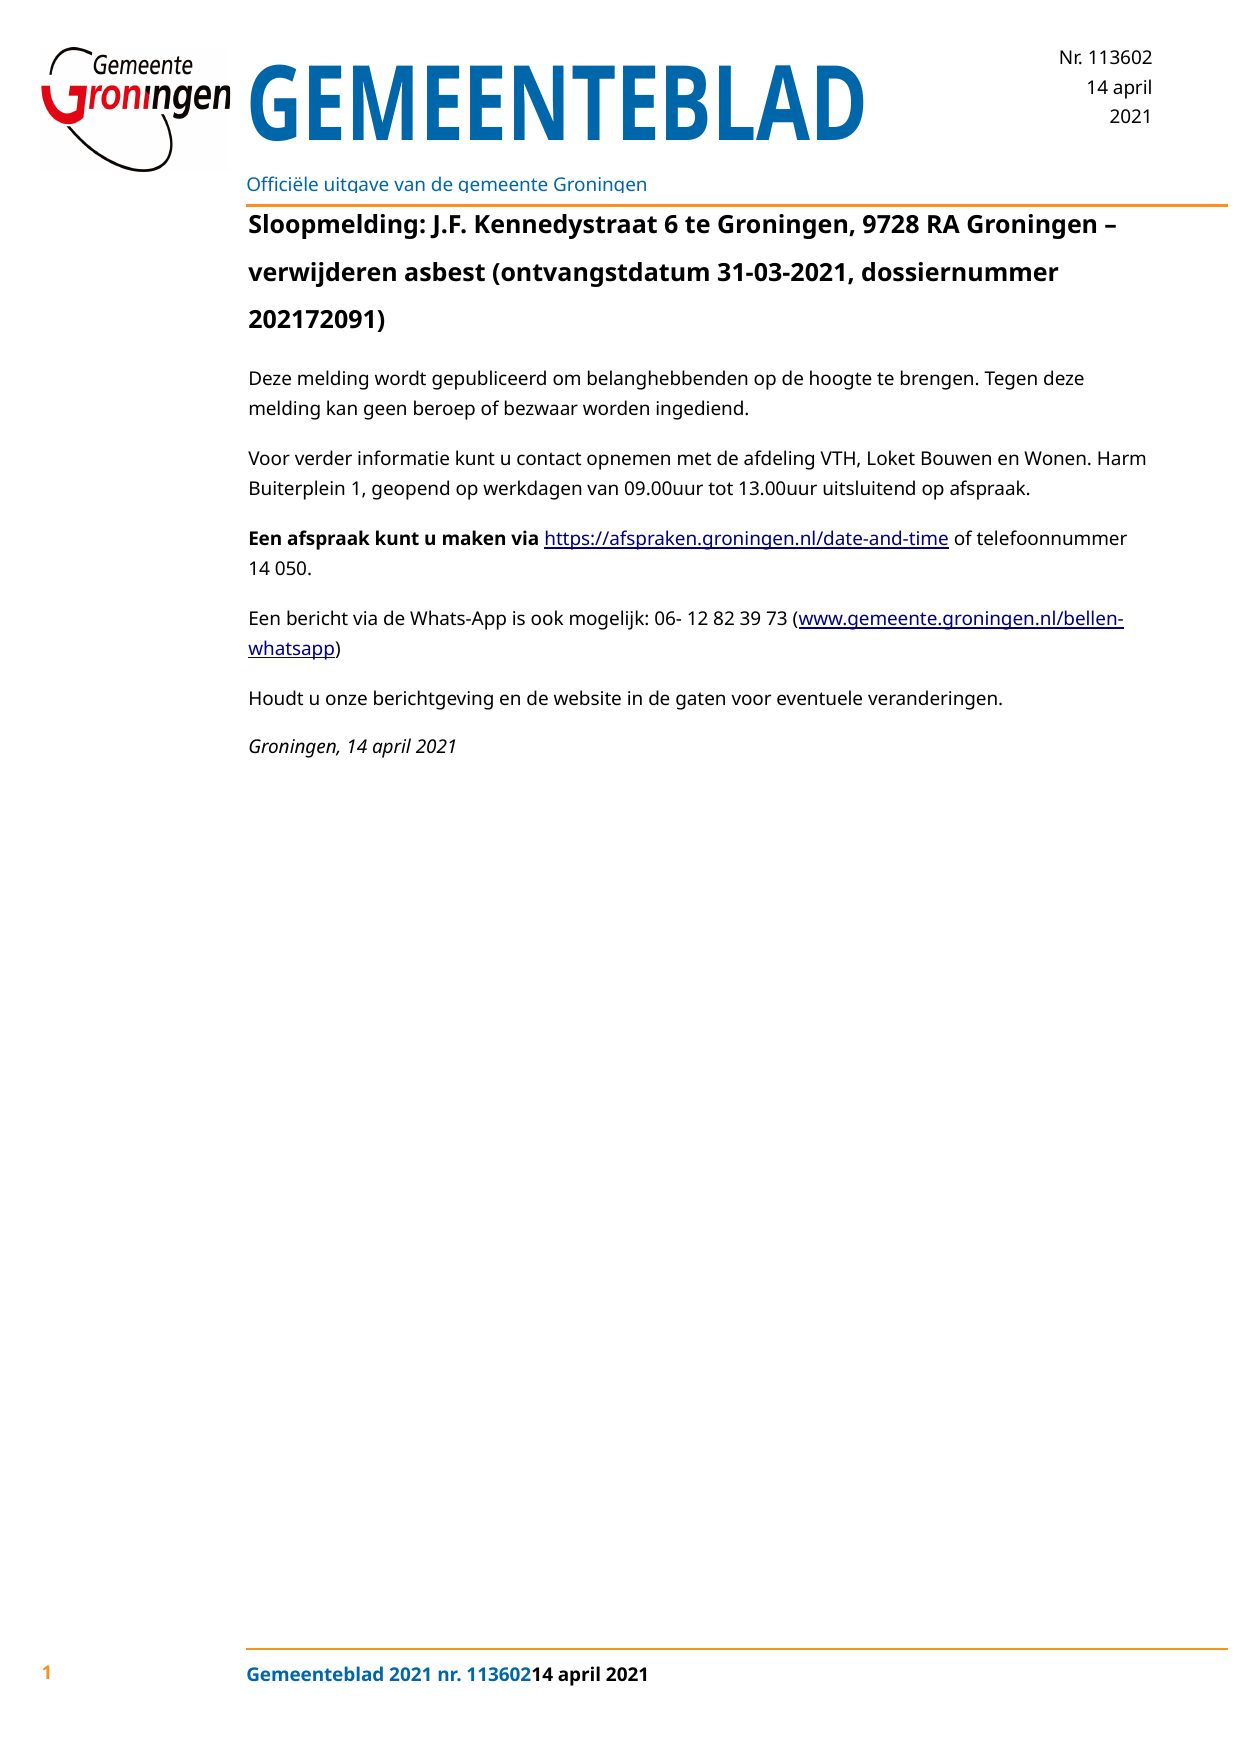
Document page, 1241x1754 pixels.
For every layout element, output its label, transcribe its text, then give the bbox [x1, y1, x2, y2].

text Een bericht via de Whats-App is ook mogelijk: 06- 12 82 39 73 (www.gemeente.groningen.nl/bellen-whatsapp) [248, 606, 1152, 661]
text Voor verder informatie kunt u contact opnemen met de afdeling VTH, Loket Bouwen en Wonen. Harm Buiterplein 1, geopend op werkdagen van 09.00uur tot 13.00uur uitsluitend op afspraak. [248, 446, 1152, 501]
text Sloopmelding: J.F. Kennedystraat 6 te Groningen, 9728 RA Groningen – verwijderen asbest (ontvangstdatum 31-03-2021, dossiernummer 202172091) [248, 207, 1152, 336]
text Een afspraak kunt u maken via https://afspraken.groningen.nl/date-and-time of telefoonnummer 14 050. [248, 526, 1152, 581]
picture [41, 47, 231, 172]
text Houdt u onze berichtgeving en de website in de gaten voor eventuele veranderingen. [248, 686, 1152, 711]
text Groningen, 14 april 2021 [248, 733, 1152, 759]
text Deze melding wordt gepubliceerd om belanghebbenden op de hoogte te brengen. Tegen deze melding kan geen beroep of bezwaar worden ingediend. [248, 366, 1152, 421]
